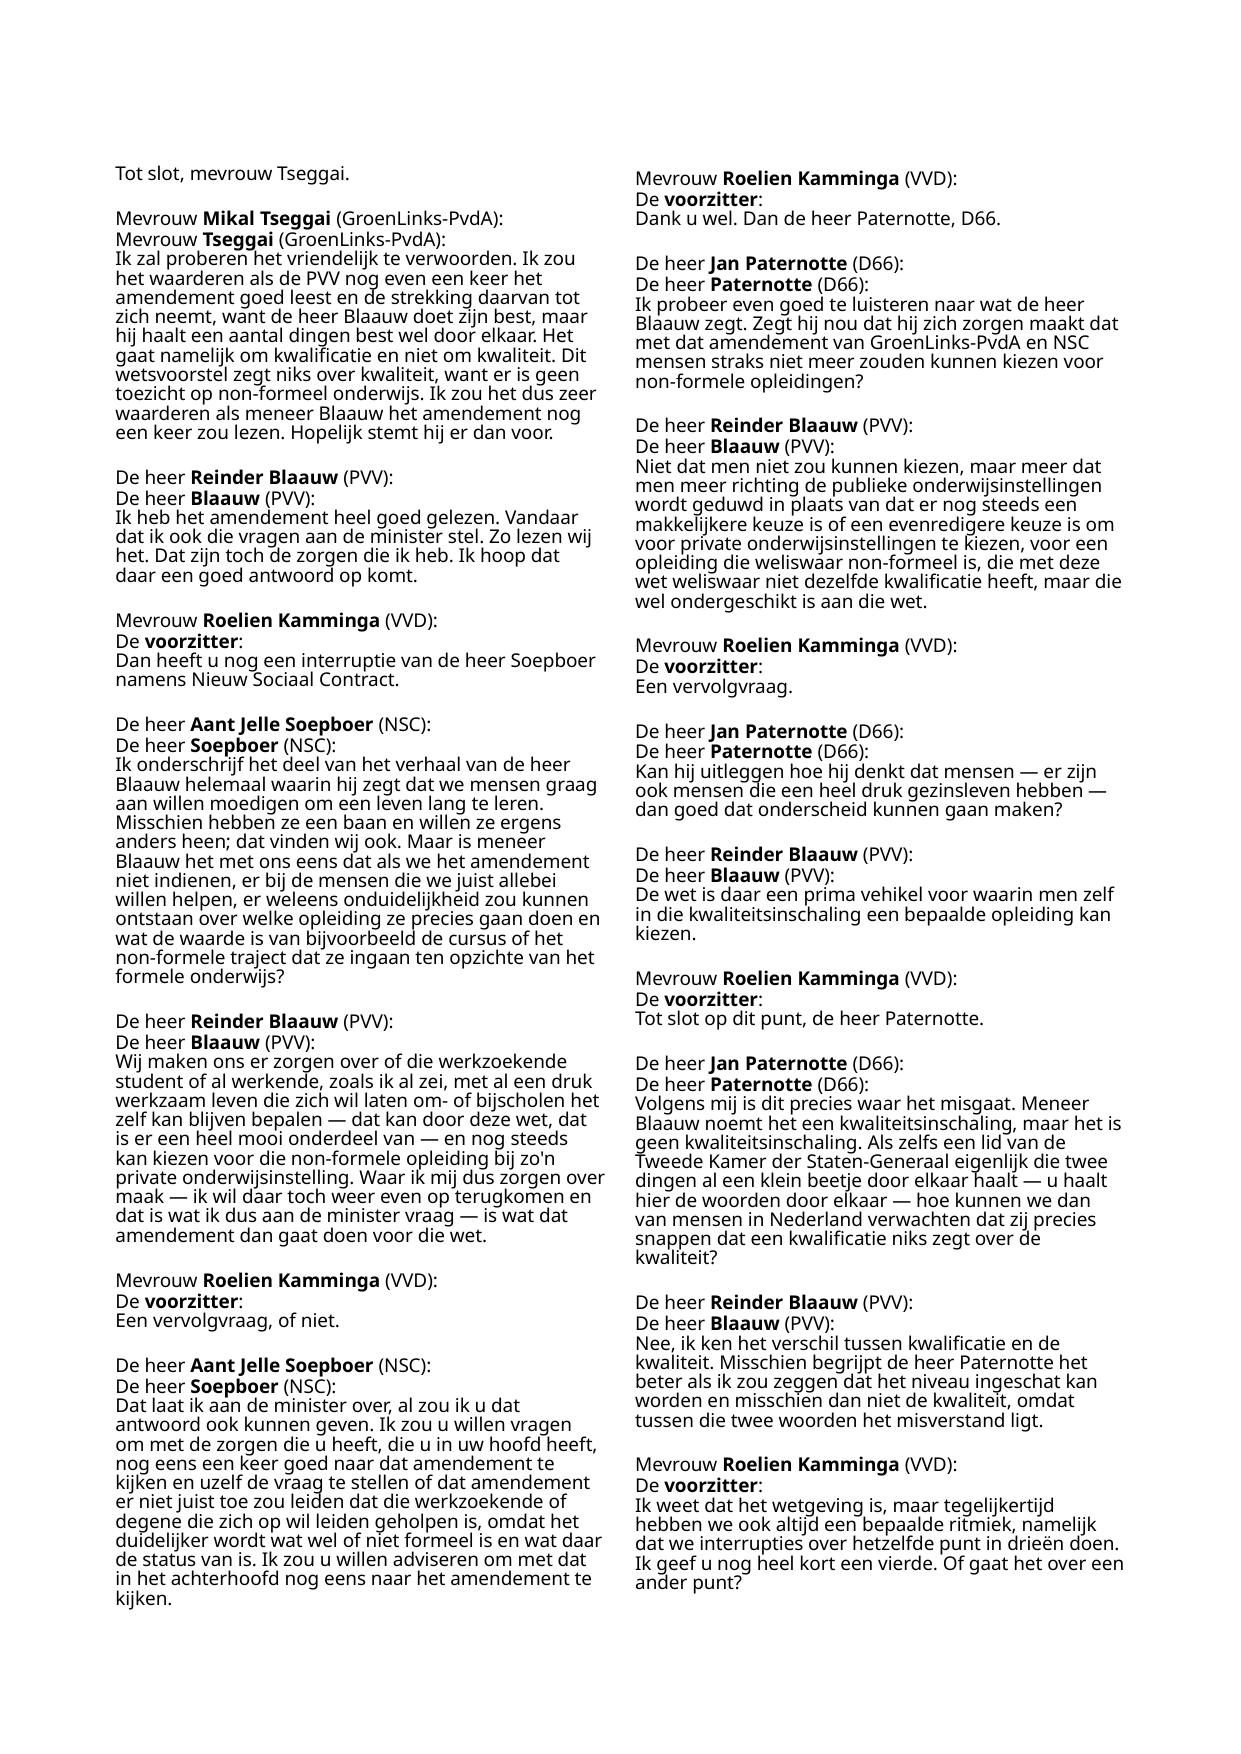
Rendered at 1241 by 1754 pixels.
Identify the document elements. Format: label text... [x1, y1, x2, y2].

text Nee, ik ken het verschil tussen kwalificatie en de kwaliteit. Misschien begrijpt de heer Paternotte het beter als ik zou zeggen dat het niveau ingeschat kan worden en misschien dan niet de kwaliteit, omdat tussen die twee woorden het misverstand ligt. [635, 1334, 1125, 1431]
text De wet is daar een prima vehikel voor waarin men zelf in die kwaliteitsinschaling een bepaalde opleiding kan kiezen. [635, 886, 1125, 944]
text Dat laat ik aan de minister over, al zou ik u dat antwoord ook kunnen geven. Ik zou u willen vragen om met de zorgen die u heeft, die u in uw hoofd heeft, nog eens een keer goed naar dat amendement te kijken en uzelf de vraag te stellen of dat amendement er niet juist toe zou leiden dat die werkzoekende of degene die zich op wil leiden geholpen is, omdat het duidelijker wordt wat wel of niet formeel is en wat daar de status van is. Ik zou u willen adviseren om met dat in het achterhoofd nog eens naar het amendement te kijken. [115, 1397, 605, 1609]
text Ik onderschrijf het deel van het verhaal van de heer Blaauw helemaal waarin hij zegt dat we mensen graag aan willen moedigen om een leven lang te leren. Misschien hebben ze een baan en willen ze ergens anders heen; dat vinden wij ook. Maar is meneer Blaauw het met ons eens dat als we het amendement niet indienen, er bij de mensen die we juist allebei willen helpen, er weleens onduidelijkheid zou kunnen ontstaan over welke opleiding ze precies gaan doen en wat de waarde is van bijvoorbeeld de cursus of het non-formele traject dat ze ingaan ten opzichte van het formele onderwijs? [115, 756, 605, 987]
text De heer Reinder Blaauw (PVV): [635, 841, 1125, 867]
text Mevrouw Roelien Kamminga (VVD): [635, 1452, 1125, 1477]
text Ik zal proberen het vriendelijk te verwoorden. Ik zou het waarderen als de PVV nog even een keer het amendement goed leest en de strekking daarvan tot zich neemt, want de heer Blaauw doet zijn best, maar hij haalt een aantal dingen best wel door elkaar. Het gaat namelijk om kwalificatie en niet om kwaliteit. Dit wetsvoorstel zegt niks over kwaliteit, want er is geen toezicht op non-formeel onderwijs. Ik zou het dus zeer waarderen als meneer Blaauw het amendement nog een keer zou lezen. Hopelijk stemt hij er dan voor. [115, 250, 605, 443]
text Tot slot, mevrouw Tseggai. [115, 165, 605, 184]
text Wij maken ons er zorgen over of die werkzoekende student of al werkende, zoals ik al zei, met al een druk werkzaam leven die zich wil laten om- of bijscholen het zelf kan blijven bepalen — dat kan door deze wet, dat is er een heel mooi onderdeel van — en nog steeds kan kiezen voor die non-formele opleiding bij zo'n private onderwijsinstelling. Waar ik mij dus zorgen over maak — ik wil daar toch weer even op terugkomen en dat is wat ik dus aan de minister vraag — is wat dat amendement dan gaat doen voor die wet. [115, 1053, 605, 1246]
text De voorzitter: [635, 191, 1125, 210]
text De voorzitter: [635, 1477, 1125, 1497]
text De heer Paternotte (D66): [635, 743, 1125, 763]
text Dan heeft u nog een interruptie van de heer Soepboer namens Nieuw Sociaal Contract. [115, 652, 605, 690]
text Ik probeer even goed te luisteren naar wat de heer Blaauw zegt. Zegt hij nou dat hij zich zorgen maakt dat met dat amendement van GroenLinks-PvdA en NSC mensen straks niet meer zouden kunnen kiezen voor non-formele opleidingen? [635, 296, 1125, 392]
text De heer Blaauw (PVV): [635, 867, 1125, 886]
text Mevrouw Roelien Kamminga (VVD): [115, 1267, 605, 1293]
text De heer Blaauw (PVV): [635, 438, 1125, 458]
text Niet dat men niet zou kunnen kiezen, maar meer dat men meer richting de publieke onderwijsinstellingen wordt geduwd in plaats van dat er nog steeds een makkelijkere keuze is of een evenredigere keuze is om voor private onderwijsinstellingen te kiezen, voor een opleiding die weliswaar non-formeel is, die met deze wet weliswaar niet dezelfde kwalificatie heeft, maar die wel ondergeschikt is aan die wet. [635, 458, 1125, 612]
text De voorzitter: [115, 1293, 605, 1312]
text Mevrouw Tseggai (GroenLinks-PvdA): [115, 231, 605, 250]
text De heer Blaauw (PVV): [115, 1034, 605, 1053]
text De heer Soepboer (NSC): [115, 1378, 605, 1397]
text Dank u wel. Dan de heer Paternotte, D66. [635, 210, 1125, 230]
text Kan hij uitleggen hoe hij denkt dat mensen — er zijn ook mensen die een heel druk gezinsleven hebben — dan goed dat onderscheid kunnen gaan maken? [635, 763, 1125, 821]
text Mevrouw Roelien Kamminga (VVD): [115, 607, 605, 633]
text De heer Aant Jelle Soepboer (NSC): [115, 1352, 605, 1378]
text De voorzitter: [115, 633, 605, 652]
text Mevrouw Roelien Kamminga (VVD): [635, 165, 1125, 191]
text De voorzitter: [635, 658, 1125, 678]
text Ik weet dat het wetgeving is, maar tegelijkertijd hebben we ook altijd een bepaalde ritmiek, namelijk dat we interrupties over hetzelfde punt in drieën doen. Ik geef u nog heel kort een vierde. Of gaat het over een ander punt? [635, 1497, 1125, 1593]
text De heer Reinder Blaauw (PVV): [635, 413, 1125, 438]
text De heer Reinder Blaauw (PVV): [115, 464, 605, 490]
text De heer Paternotte (D66): [635, 276, 1125, 296]
text De heer Jan Paternotte (D66): [635, 718, 1125, 743]
text De heer Soepboer (NSC): [115, 737, 605, 756]
text Een vervolgvraag. [635, 678, 1125, 697]
text De heer Reinder Blaauw (PVV): [635, 1289, 1125, 1315]
text De heer Paternotte (D66): [635, 1076, 1125, 1095]
text Ik heb het amendement heel goed gelezen. Vandaar dat ik ook die vragen aan de minister stel. Zo lezen wij het. Dat zijn toch de zorgen die ik heb. Ik hoop dat daar een goed antwoord op komt. [115, 509, 605, 586]
text De heer Aant Jelle Soepboer (NSC): [115, 711, 605, 737]
text De heer Jan Paternotte (D66): [635, 251, 1125, 276]
text De voorzitter: [635, 991, 1125, 1010]
text De heer Jan Paternotte (D66): [635, 1050, 1125, 1076]
text De heer Blaauw (PVV): [115, 490, 605, 509]
text Een vervolgvraag, of niet. [115, 1312, 605, 1331]
text De heer Blaauw (PVV): [635, 1315, 1125, 1334]
text Volgens mij is dit precies waar het misgaat. Meneer Blaauw noemt het een kwaliteitsinschaling, maar het is geen kwaliteitsinschaling. Als zelfs een lid van de Tweede Kamer der Staten-Generaal eigenlijk die twee dingen al een klein beetje door elkaar haalt — u haalt hier de woorden door elkaar — hoe kunnen we dan van mensen in Nederland verwachten dat zij precies snappen dat een kwalificatie niks zegt over de kwaliteit? [635, 1095, 1125, 1269]
text Mevrouw Roelien Kamminga (VVD): [635, 633, 1125, 658]
text Tot slot op dit punt, de heer Paternotte. [635, 1010, 1125, 1029]
text Mevrouw Roelien Kamminga (VVD): [635, 965, 1125, 991]
text De heer Reinder Blaauw (PVV): [115, 1008, 605, 1034]
text Mevrouw Mikal Tseggai (GroenLinks-PvdA): [115, 205, 605, 231]
